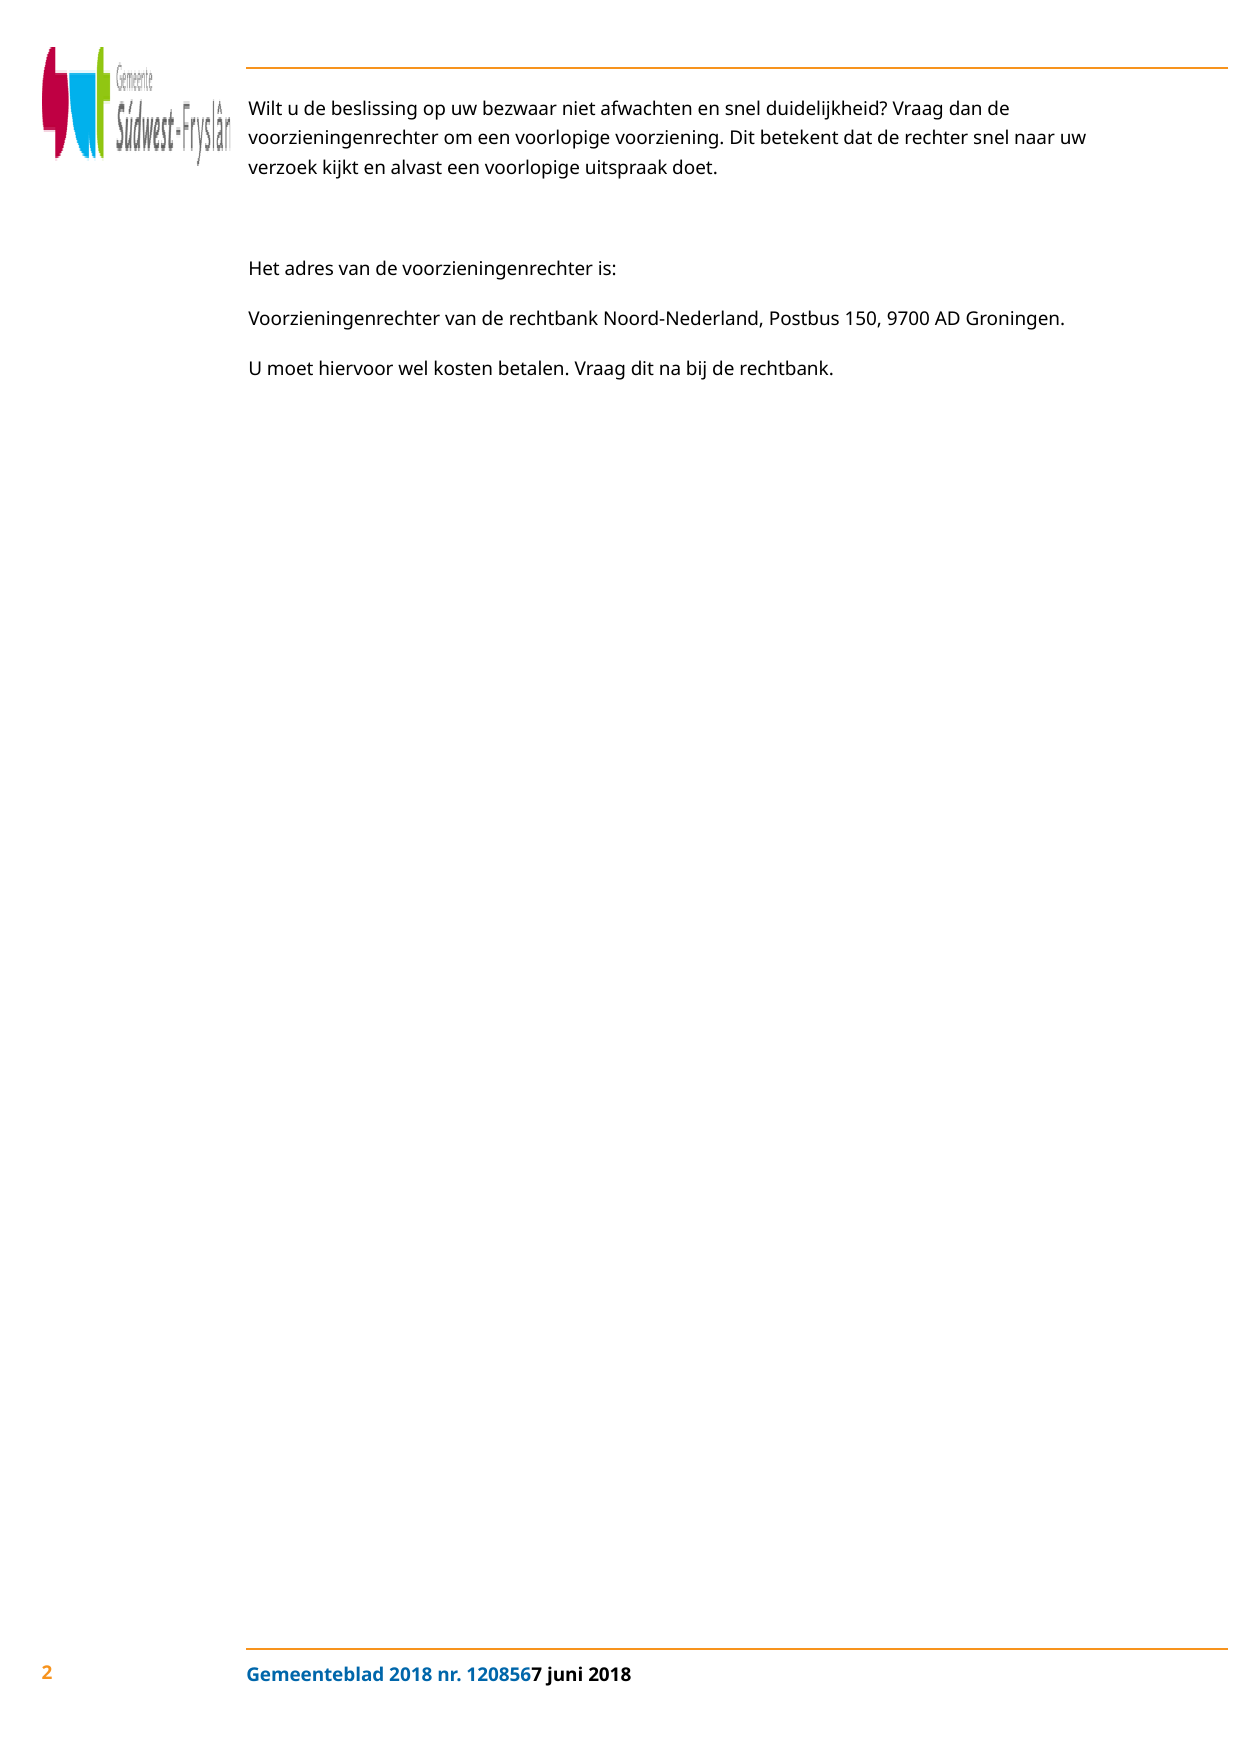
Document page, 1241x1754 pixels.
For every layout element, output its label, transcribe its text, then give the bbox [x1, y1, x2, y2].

text Het adres van de voorzieningenrechter is: [248, 255, 1152, 281]
text U moet hiervoor wel kosten betalen. Vraag dit na bij de rechtbank. [248, 356, 1152, 381]
picture [41, 47, 231, 172]
text Wilt u de beslissing op uw bezwaar niet afwachten en snel duidelijkheid? Vraag dan de voorzieningenrechter om een voorlopige voorziening. Dit betekent dat de rechter snel naar uw verzoek kijkt en alvast een voorlopige uitspraak doet. [248, 95, 1152, 180]
text Voorzieningenrechter van de rechtbank Noord-Nederland, Postbus 150, 9700 AD Groningen. [248, 305, 1152, 331]
